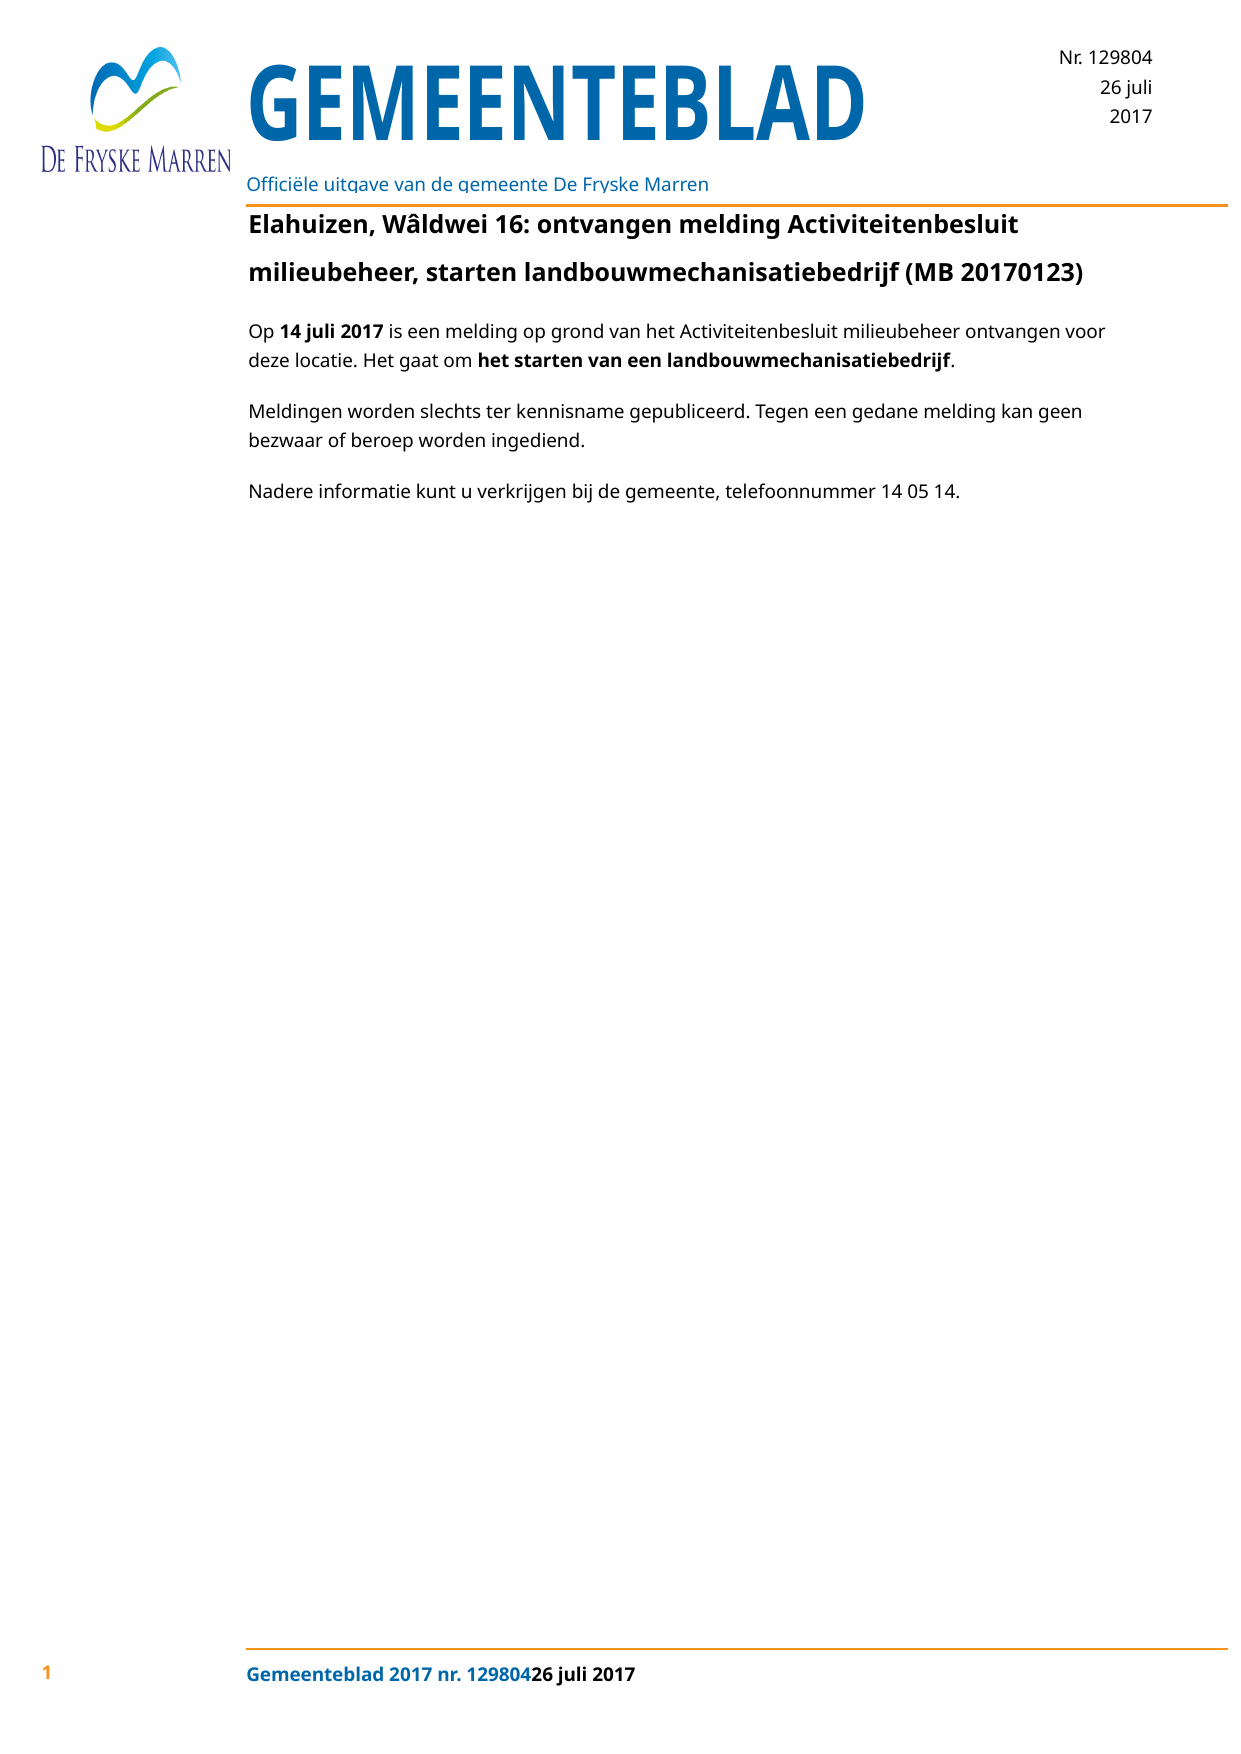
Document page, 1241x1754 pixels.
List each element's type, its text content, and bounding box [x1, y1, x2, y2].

text Op 14 juli 2017 is een melding op grond van het Activiteitenbesluit milieubeheer ontvangen voor deze locatie. Het gaat om het starten van een landbouwmechanisatiebedrijf. [248, 318, 1152, 373]
picture [41, 47, 231, 172]
text Nadere informatie kunt u verkrijgen bij de gemeente, telefoonnummer 14 05 14. [248, 478, 1152, 504]
text Elahuizen, Wâldwei 16: ontvangen melding Activiteitenbesluit milieubeheer, starten landbouwmechanisatiebedrijf (MB 20170123) [248, 207, 1152, 288]
text Meldingen worden slechts ter kennisname gepubliceerd. Tegen een gedane melding kan geen bezwaar of beroep worden ingediend. [248, 398, 1152, 453]
